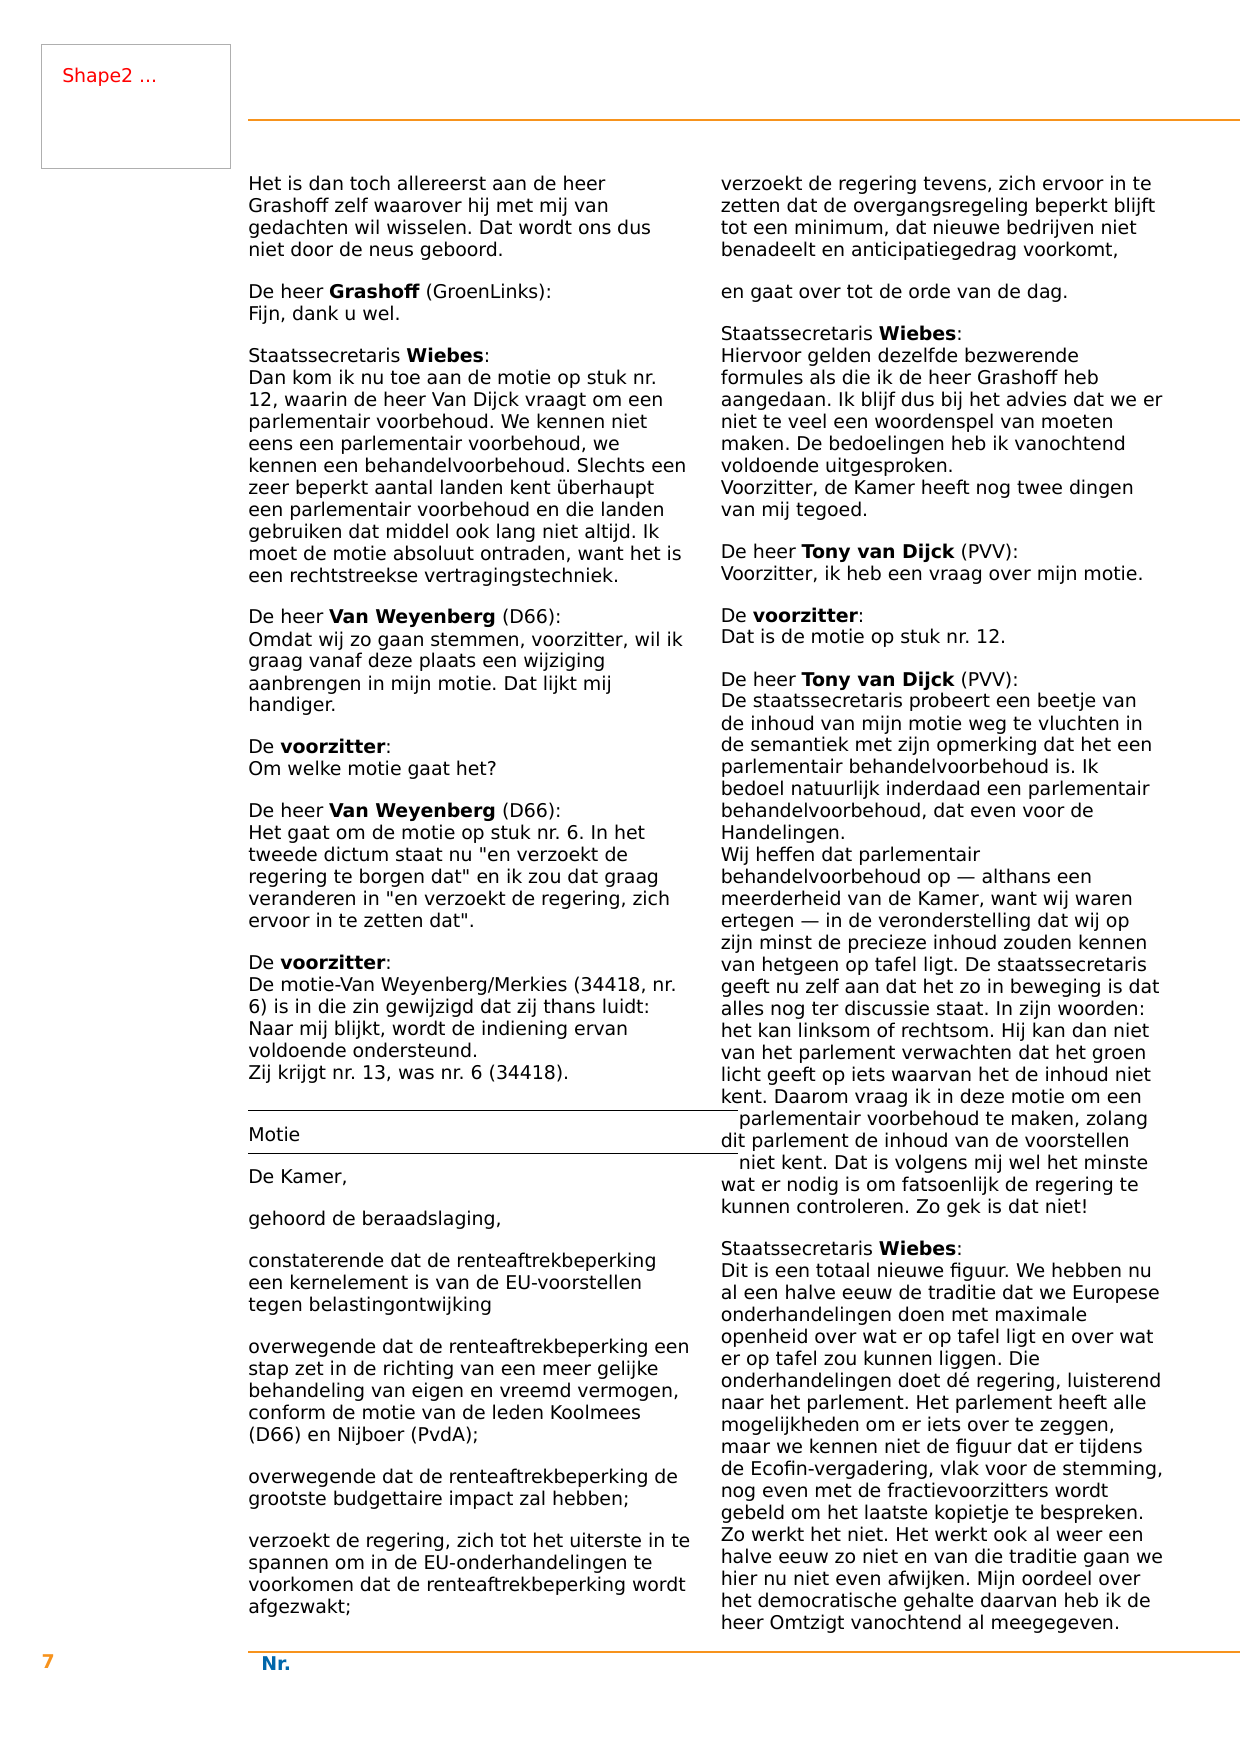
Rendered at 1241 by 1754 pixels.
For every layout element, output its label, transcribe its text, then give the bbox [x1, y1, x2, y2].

text De voorzitter: [248, 952, 691, 974]
text Omdat wij zo gaan stemmen, voorzitter, wil ik graag vanaf deze plaats een wijziging aanbrengen in mijn motie. Dat lijkt mij handiger. [248, 628, 691, 716]
text Voorzitter, de Kamer heeft nog twee dingen van mij tegoed. [721, 477, 1163, 521]
text Dat is de motie op stuk nr. 12. [721, 626, 1163, 648]
text Wij heffen dat parlementair behandelvoorbehoud op — althans een meerderheid van de Kamer, want wij waren ertegen — in de veronderstelling dat wij op zijn minst de precieze inhoud zouden kennen van hetgeen op tafel ligt. De staatssecretaris geeft nu zelf aan dat het zo in beweging is dat alles nog ter discussie staat. In zijn woorden: het kan linksom of rechtsom. Hij kan dan niet van het parlement verwachten dat het groen licht geeft op iets waarvan het de inhoud niet kent. Daarom vraag ik in deze motie om een parlementair voorbehoud te maken, zolang dit parlement de inhoud van de voorstellen niet kent. Dat is volgens mij wel het minste wat er nodig is om fatsoenlijk de regering te kunnen controleren. Zo gek is dat niet! [721, 844, 1163, 1218]
text overwegende dat de renteaftrekbeperking een stap zet in de richting van een meer gelijke behandeling van eigen en vreemd vermogen, conform de motie van de leden Koolmees (D66) en Nijboer (PvdA); [248, 1336, 691, 1446]
text De voorzitter: [248, 736, 691, 758]
text Staatssecretaris Wiebes: [248, 345, 691, 367]
text Dan kom ik nu toe aan de motie op stuk nr. 12, waarin de heer Van Dijck vraagt om een parlementair voorbehoud. We kennen niet eens een parlementair voorbehoud, we kennen een behandelvoorbehoud. Slechts een zeer beperkt aantal landen kent überhaupt een parlementair voorbehoud en die landen gebruiken dat middel ook lang niet altijd. Ik moet de motie absoluut ontraden, want het is een rechtstreekse vertragingstechniek. [248, 367, 691, 586]
text Staatssecretaris Wiebes: [721, 323, 1163, 345]
text De heer Tony van Dijck (PVV): [721, 668, 1163, 690]
text constaterende dat de renteaftrekbeperking een kernelement is van de EU-voorstellen tegen belastingontwijking [248, 1250, 691, 1316]
text verzoekt de regering, zich tot het uiterste in te spannen om in de EU-onderhandelingen te voorkomen dat de renteaftrekbeperking wordt afgezwakt; [248, 1530, 691, 1618]
text verzoekt de regering tevens, zich ervoor in te zetten dat de overgangsregeling beperkt blijft tot een minimum, dat nieuwe bedrijven niet benadeelt en anticipatiegedrag voorkomt, [721, 173, 1163, 261]
text Voorzitter, ik heb een vraag over mijn motie. [721, 562, 1163, 584]
text De heer Van Weyenberg (D66): [248, 606, 691, 628]
text overwegende dat de renteaftrekbeperking de grootste budgettaire impact zal hebben; [248, 1466, 691, 1510]
text De heer Van Weyenberg (D66): [248, 800, 691, 822]
text Het gaat om de motie op stuk nr. 6. In het tweede dictum staat nu "en verzoekt de regering te borgen dat" en ik zou dat graag veranderen in "en verzoekt de regering, zich ervoor in te zetten dat". [248, 822, 691, 932]
text De motie-Van Weyenberg/Merkies (34418, nr. 6) is in die zin gewijzigd dat zij thans luidt: [248, 974, 691, 1018]
text Fijn, dank u wel. [248, 303, 691, 325]
text Naar mij blijkt, wordt de indiening ervan voldoende ondersteund. [248, 1018, 691, 1062]
text De Kamer, [248, 1166, 691, 1188]
text Staatssecretaris Wiebes: [721, 1238, 1163, 1260]
text Hiervoor gelden dezelfde bezwerende formules als die ik de heer Grashoff heb aangedaan. Ik blijf dus bij het advies dat we er niet te veel een woordenspel van moeten maken. De bedoelingen heb ik vanochtend voldoende uitgesproken. [721, 345, 1163, 477]
text De voorzitter: [721, 604, 1163, 626]
text De heer Grashoff (GroenLinks): [248, 281, 691, 303]
text Dit is een totaal nieuwe figuur. We hebben nu al een halve eeuw de traditie dat we Europese onderhandelingen doen met maximale openheid over wat er op tafel ligt en over wat er op tafel zou kunnen liggen. Die onderhandelingen doet dé regering, luisterend naar het parlement. Het parlement heeft alle mogelijkheden om er iets over te zeggen, maar we kennen niet de figuur dat er tijdens de Ecofin-vergadering, vlak voor de stemming, nog even met de fractievoorzitters wordt gebeld om het laatste kopietje te bespreken. Zo werkt het niet. Het werkt ook al weer een halve eeuw zo niet en van die traditie gaan we hier nu niet even afwijken. Mijn oordeel over het democratische gehalte daarvan heb ik de heer Omtzigt vanochtend al meegegeven. [721, 1260, 1163, 1633]
text Zij krijgt nr. 13, was nr. 6 (34418). [248, 1062, 691, 1084]
text Motie [248, 1124, 691, 1146]
text De heer Tony van Dijck (PVV): [721, 541, 1163, 562]
text en gaat over tot de orde van de dag. [721, 281, 1163, 303]
text De staatssecretaris probeert een beetje van de inhoud van mijn motie weg te vluchten in de semantiek met zijn opmerking dat het een parlementair behandelvoorbehoud is. Ik bedoel natuurlijk inderdaad een parlementair behandelvoorbehoud, dat even voor de Handelingen. [721, 690, 1163, 844]
text Om welke motie gaat het? [248, 758, 691, 780]
text gehoord de beraadslaging, [248, 1208, 691, 1230]
text Het is dan toch allereerst aan de heer Grashoff zelf waarover hij met mij van gedachten wil wisselen. Dat wordt ons dus niet door de neus geboord. [248, 173, 691, 261]
